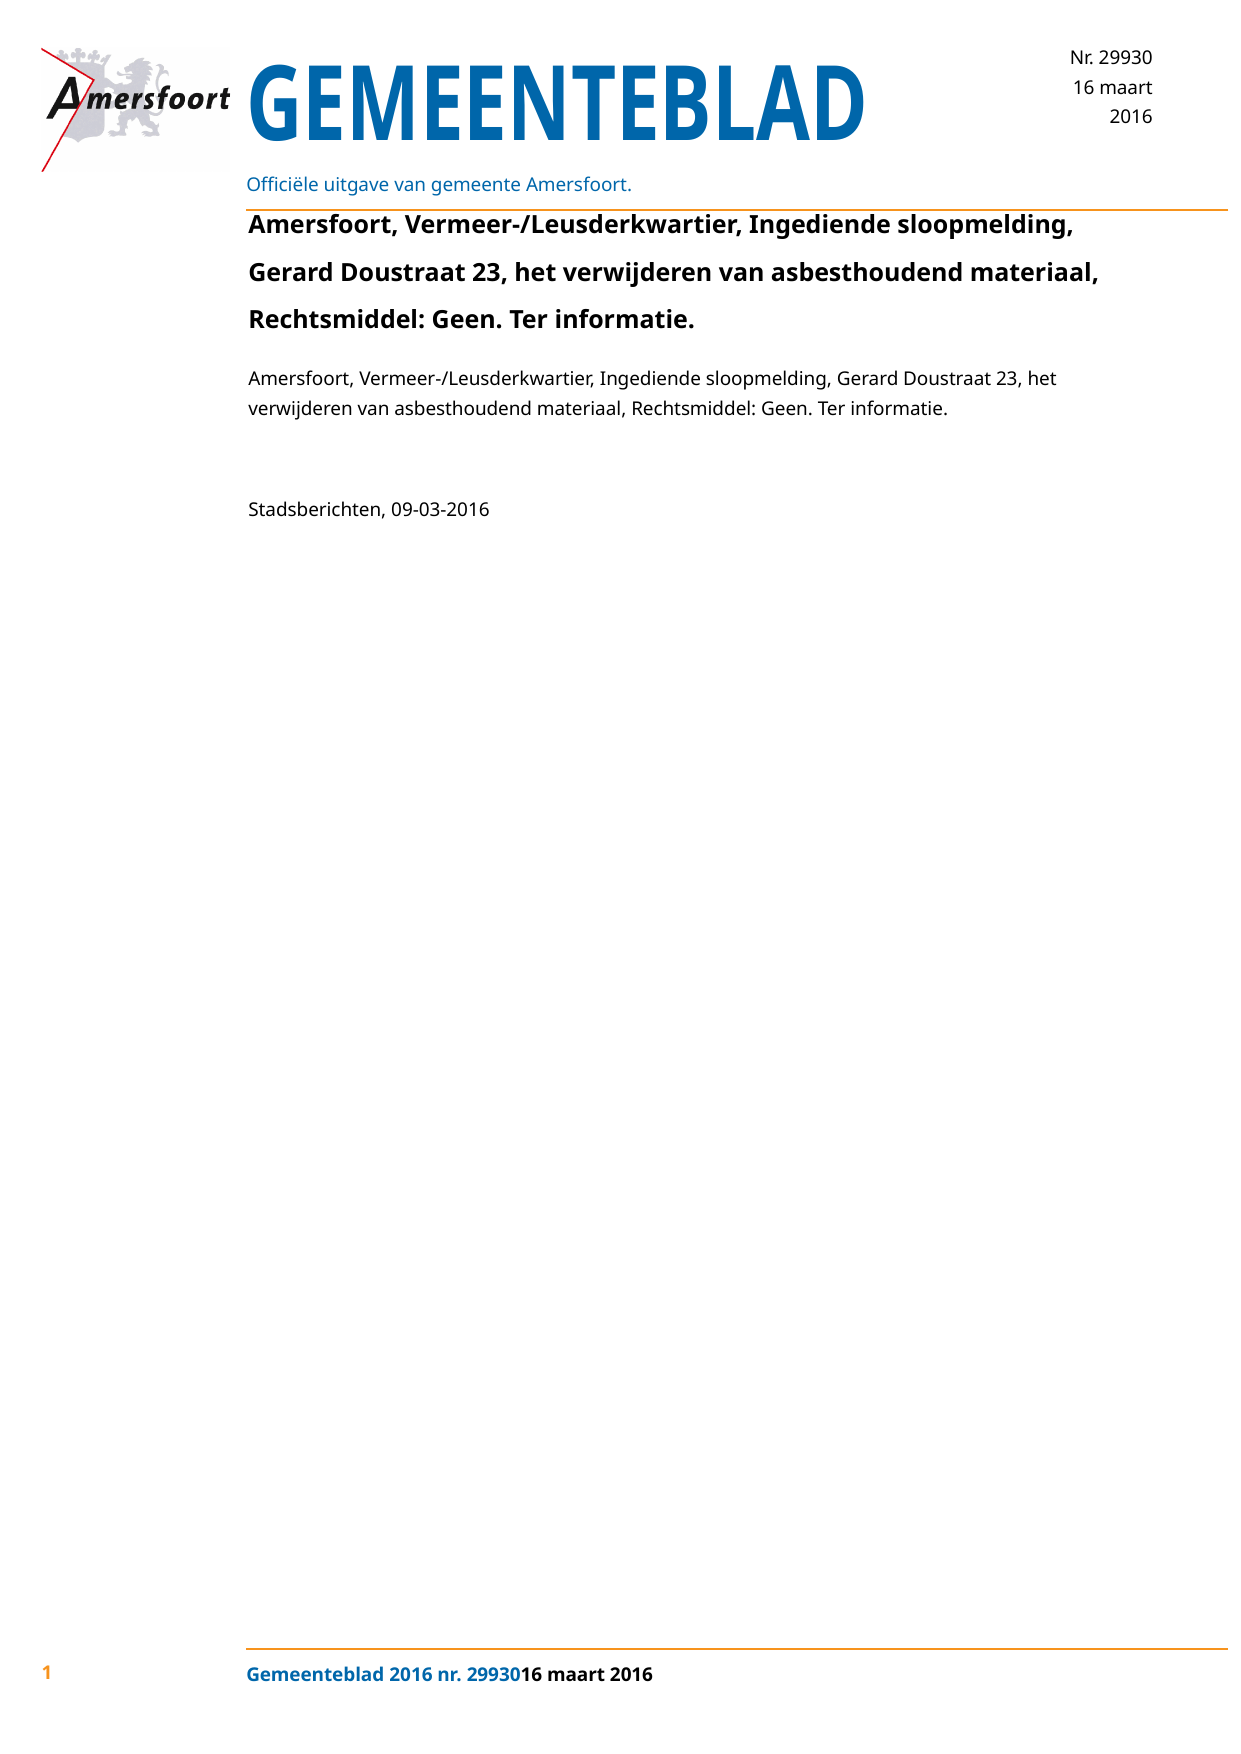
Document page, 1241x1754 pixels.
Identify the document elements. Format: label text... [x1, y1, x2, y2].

text Amersfoort, Vermeer-/Leusderkwartier, Ingediende sloopmelding, Gerard Doustraat 23, het verwijderen van asbesthoudend materiaal, Rechtsmiddel: Geen. Ter informatie. [248, 211, 1152, 336]
text Stadsberichten, 09-03-2016 [248, 496, 1152, 522]
picture [41, 47, 231, 172]
text Amersfoort, Vermeer-/Leusderkwartier, Ingediende sloopmelding, Gerard Doustraat 23, het verwijderen van asbesthoudend materiaal, Rechtsmiddel: Geen. Ter informatie. [248, 366, 1152, 421]
